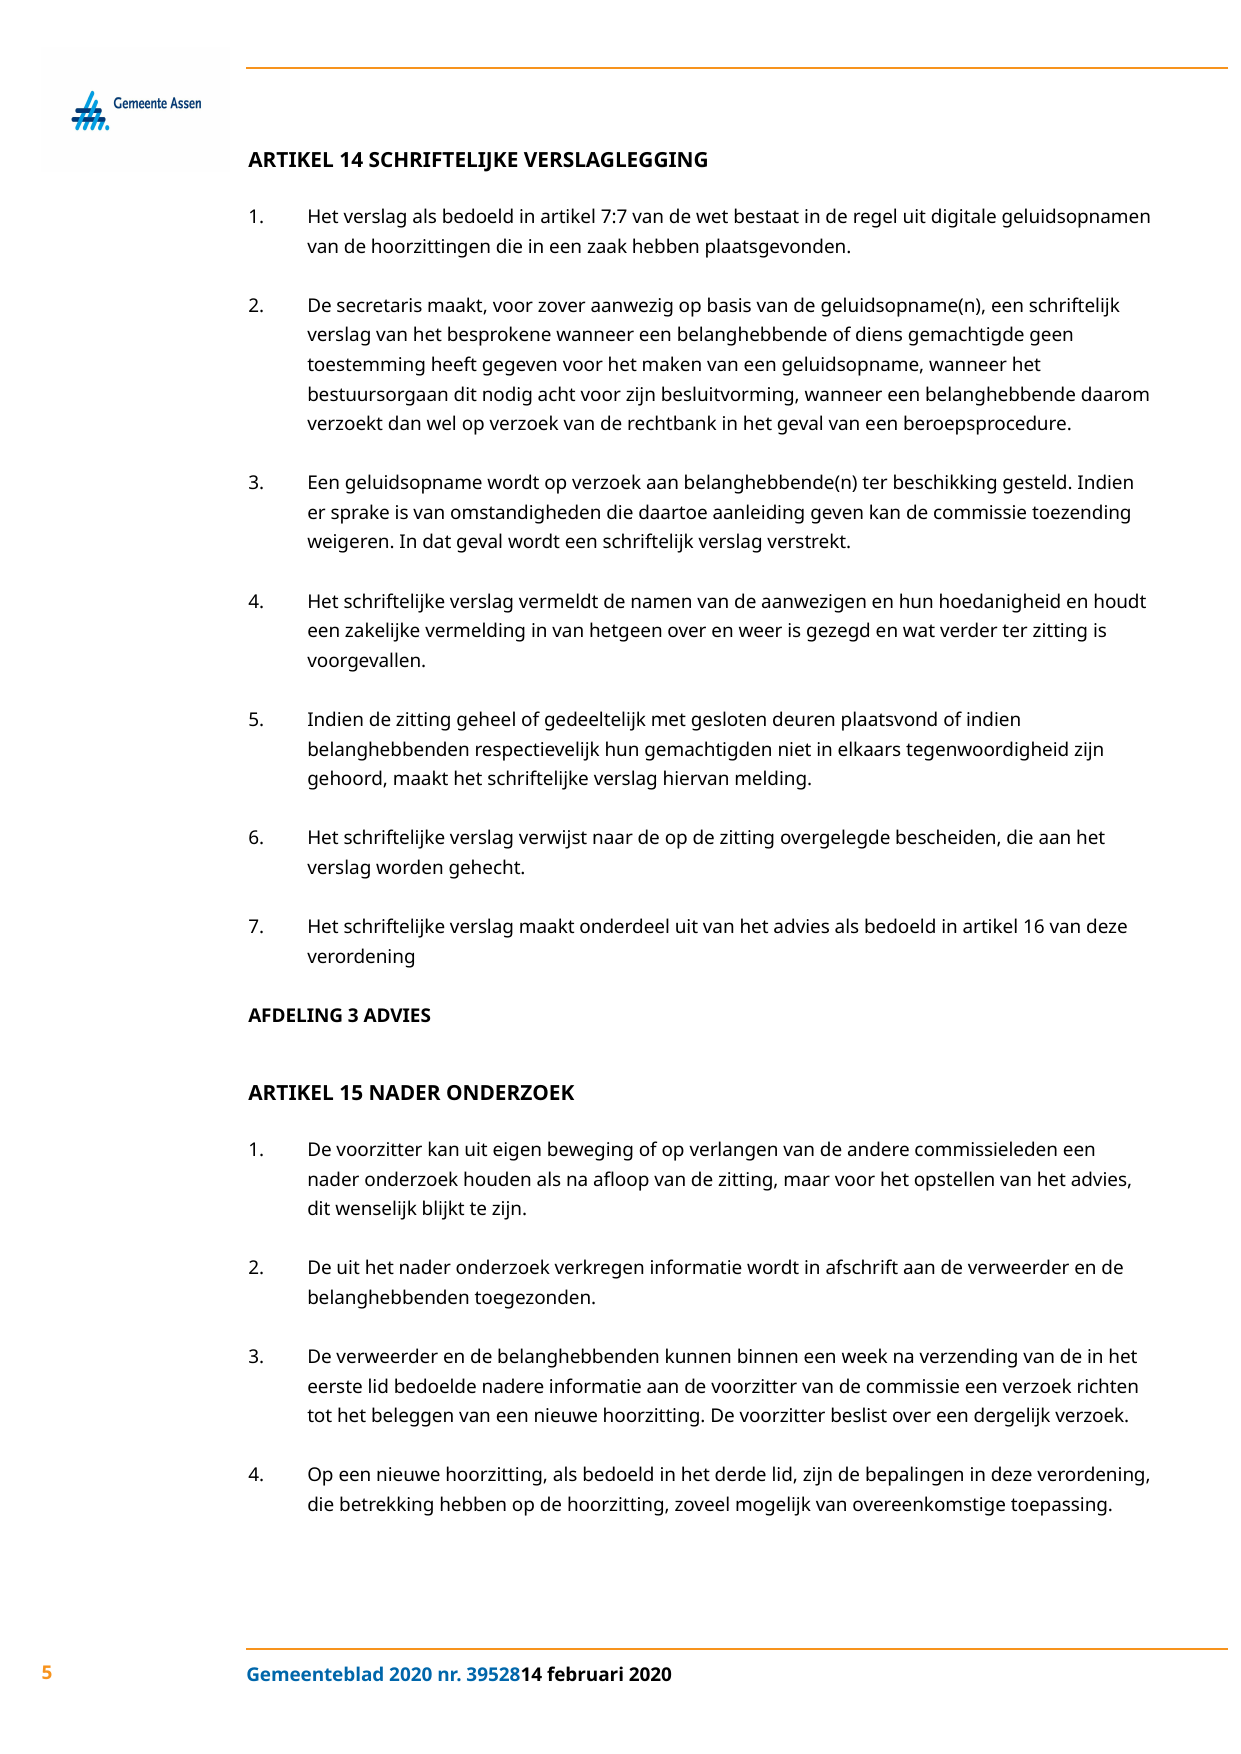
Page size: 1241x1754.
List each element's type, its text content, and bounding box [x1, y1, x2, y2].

list Het schriftelijke verslag vermeldt de namen van de aanwezigen en hun hoedanigheid en houdt een zakelijke vermelding in van hetgeen over en weer is gezegd en wat verder ter zitting is voorgevallen. [248, 588, 1152, 673]
list De secretaris maakt, voor zover aanwezig op basis van de geluidsopname(n), een schriftelijk verslag van het besprokene wanneer een belanghebbende of diens gemachtigde geen toestemming heeft gegeven voor het maken van een geluidsopname, wanneer het bestuursorgaan dit nodig acht voor zijn besluitvorming, wanneer een belanghebbende daarom verzoekt dan wel op verzoek van de rechtbank in het geval van een beroepsprocedure. [248, 292, 1152, 436]
list Het schriftelijke verslag verwijst naar de op de zitting overgelegde bescheiden, die aan het verslag worden gehecht. [248, 824, 1152, 880]
list Het verslag als bedoeld in artikel 7:7 van de wet bestaat in de regel uit digitale geluidsopnamen van de hoorzittingen die in een zaak hebben plaatsgevonden. [248, 203, 1152, 258]
list Indien de zitting geheel of gedeeltelijk met gesloten deuren plaatsvond of indien belanghebbenden respectievelijk hun gemachtigden niet in elkaars tegenwoordigheid zijn gehoord, maakt het schriftelijke verslag hiervan melding. [248, 706, 1152, 791]
list Een geluidsopname wordt op verzoek aan belanghebbende(n) ter beschikking gesteld. Indien er sprake is van omstandigheden die daartoe aanleiding geven kan de commissie toezending weigeren. In dat geval wordt een schriftelijk verslag verstrekt. [248, 469, 1152, 554]
list De voorzitter kan uit eigen beweging of op verlangen van de andere commissieleden een nader onderzoek houden als na afloop van de zitting, maar voor het opstellen van het advies, dit wenselijk blijkt te zijn. [248, 1136, 1152, 1221]
text AFDELING 3 ADVIES [248, 1002, 1152, 1028]
list Op een nieuwe hoorzitting, als bedoeld in het derde lid, zijn de bepalingen in deze verordening, die betrekking hebben op de hoorzitting, zoveel mogelijk van overeenkomstige toepassing. [248, 1462, 1152, 1517]
text ARTIKEL 15 NADER ONDERZOEK [248, 1078, 1152, 1107]
list Het schriftelijke verslag maakt onderdeel uit van het advies als bedoeld in artikel 16 van deze verordening [248, 913, 1152, 968]
text ARTIKEL 14 SCHRIFTELIJKE VERSLAGLEGGING [248, 145, 1152, 174]
picture [41, 47, 231, 172]
list De uit het nader onderzoek verkregen informatie wordt in afschrift aan de verweerder en de belanghebbenden toegezonden. [248, 1254, 1152, 1310]
list De verweerder en de belanghebbenden kunnen binnen een week na verzending van de in het eerste lid bedoelde nadere informatie aan de voorzitter van de commissie een verzoek richten tot het beleggen van een nieuwe hoorzitting. De voorzitter beslist over een dergelijk verzoek. [248, 1343, 1152, 1428]
